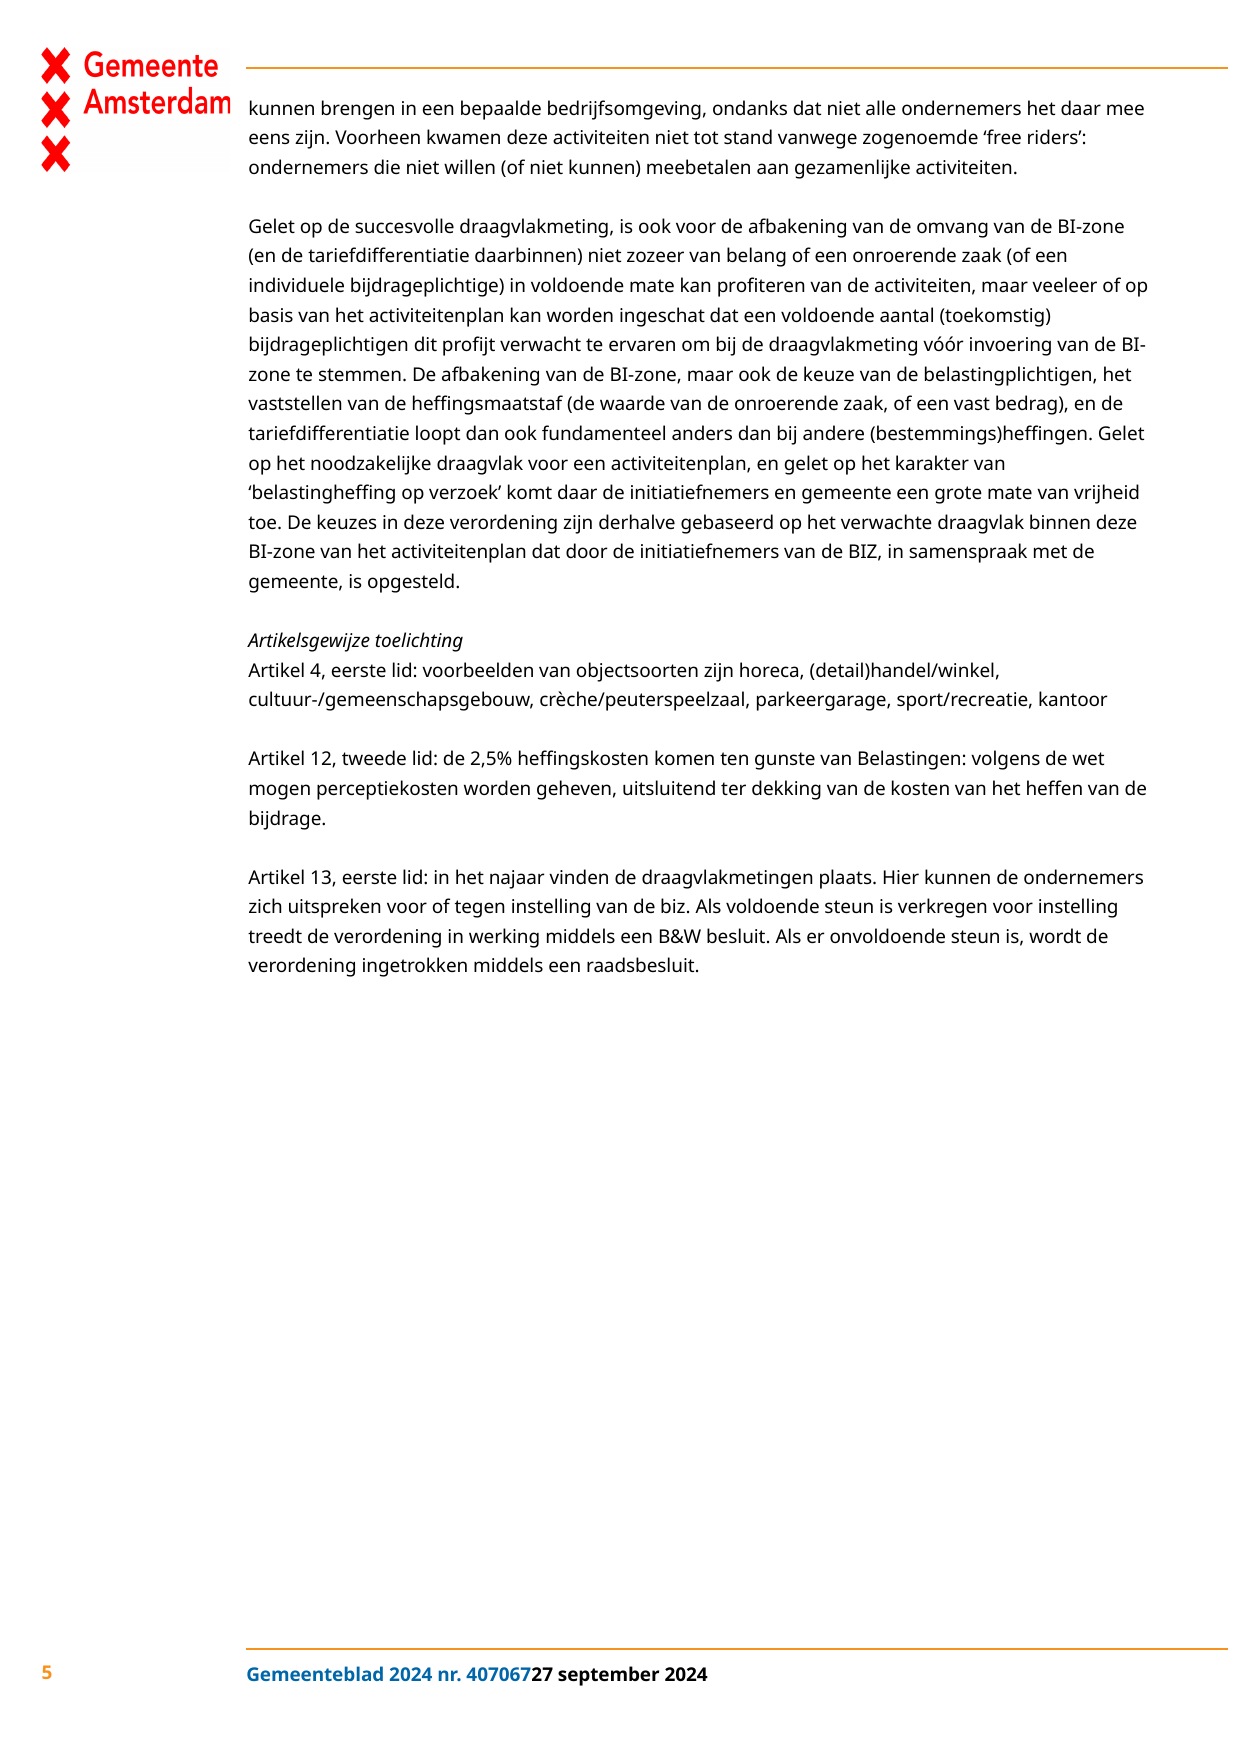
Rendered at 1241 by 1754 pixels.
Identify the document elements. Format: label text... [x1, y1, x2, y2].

text Artikel 13, eerste lid: in het najaar vinden de draagvlakmetingen plaats. Hier kunnen de ondernemers zich uitspreken voor of tegen instelling van de biz. Als voldoende steun is verkregen voor instelling treedt de verordening in werking middels een B&W besluit. Als er onvoldoende steun is, wordt de verordening ingetrokken middels een raadsbesluit. [248, 864, 1152, 978]
text Artikelsgewijze toelichting [248, 627, 1152, 653]
text kunnen brengen in een bepaalde bedrijfsomgeving, ondanks dat niet alle ondernemers het daar mee eens zijn. Voorheen kwamen deze activiteiten niet tot stand vanwege zogenoemde ‘free riders’: ondernemers die niet willen (of niet kunnen) meebetalen aan gezamenlijke activiteiten. [248, 95, 1152, 180]
text Artikel 4, eerste lid: voorbeelden van objectsoorten zijn horeca, (detail)handel/winkel, cultuur-/gemeenschapsgebouw, crèche/peuterspeelzaal, parkeergarage, sport/recreatie, kantoor [248, 657, 1152, 712]
picture [41, 47, 231, 172]
text Artikel 12, tweede lid: de 2,5% heffingskosten komen ten gunste van Belastingen: volgens de wet mogen perceptiekosten worden geheven, uitsluitend ter dekking van de kosten van het heffen van de bijdrage. [248, 746, 1152, 831]
text Gelet op de succesvolle draagvlakmeting, is ook voor de afbakening van de omvang van de BI-zone (en de tariefdifferentiatie daarbinnen) niet zozeer van belang of een onroerende zaak (of een individuele bijdrageplichtige) in voldoende mate kan profiteren van de activiteiten, maar veeleer of op basis van het activiteitenplan kan worden ingeschat dat een voldoende aantal (toekomstig) bijdrageplichtigen dit profijt verwacht te ervaren om bij de draagvlakmeting vóór invoering van de BI-zone te stemmen. De afbakening van de BI-zone, maar ook de keuze van de belastingplichtigen, het vaststellen van de heffingsmaatstaf (de waarde van de onroerende zaak, of een vast bedrag), en de tariefdifferentiatie loopt dan ook fundamenteel anders dan bij andere (bestemmings)heffingen. Gelet op het noodzakelijke draagvlak voor een activiteitenplan, en gelet op het karakter van ‘belastingheffing op verzoek’ komt daar de initiatiefnemers en gemeente een grote mate van vrijheid toe. De keuzes in deze verordening zijn derhalve gebaseerd op het verwachte draagvlak binnen deze BI-zone van het activiteitenplan dat door de initiatiefnemers van de BIZ, in samenspraak met de gemeente, is opgesteld. [248, 213, 1152, 594]
